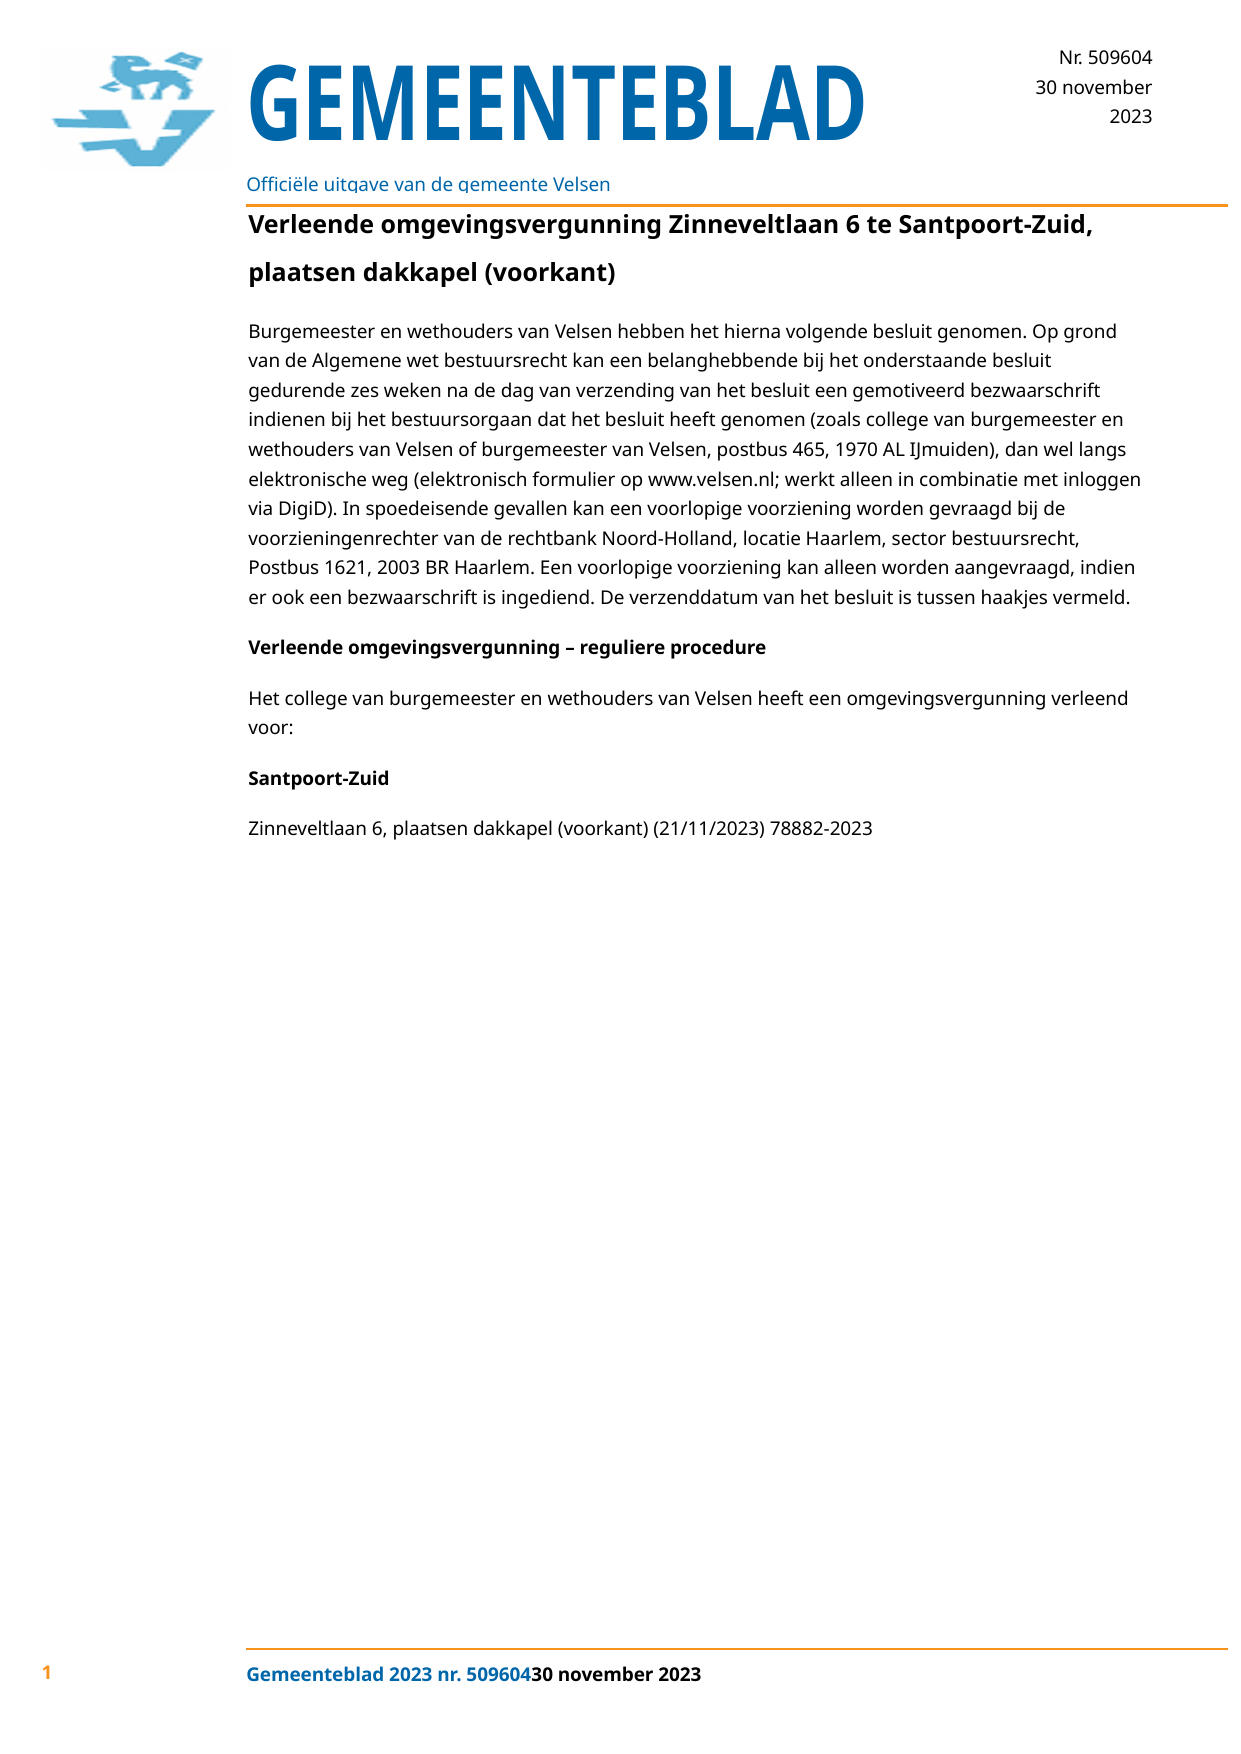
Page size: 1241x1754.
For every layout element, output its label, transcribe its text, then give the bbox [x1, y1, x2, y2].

text Verleende omgevingsvergunning Zinneveltlaan 6 te Santpoort-Zuid, plaatsen dakkapel (voorkant) [248, 207, 1152, 288]
text Zinneveltlaan 6, plaatsen dakkapel (voorkant) (21/11/2023) 78882-2023 [248, 815, 1152, 841]
text Burgemeester en wethouders van Velsen hebben het hierna volgende besluit genomen. Op grond van de Algemene wet bestuursrecht kan een belanghebbende bij het onderstaande besluit gedurende zes weken na de dag van verzending van het besluit een gemotiveerd bezwaarschrift indienen bij het bestuursorgaan dat het besluit heeft genomen (zoals college van burgemeester en wethouders van Velsen of burgemeester van Velsen, postbus 465, 1970 AL IJmuiden), dan wel langs elektronische weg (elektronisch formulier op www.velsen.nl; werkt alleen in combinatie met inloggen via DigiD). In spoedeisende gevallen kan een voorlopige voorziening worden gevraagd bij de voorzieningenrechter van de rechtbank Noord-Holland, locatie Haarlem, sector bestuursrecht, Postbus 1621, 2003 BR Haarlem. Een voorlopige voorziening kan alleen worden aangevraagd, indien er ook een bezwaarschrift is ingediend. De verzenddatum van het besluit is tussen haakjes vermeld. [248, 318, 1152, 610]
text Santpoort-Zuid [248, 765, 1152, 791]
picture [41, 47, 231, 172]
text Het college van burgemeester en wethouders van Velsen heeft een omgevingsvergunning verleend voor: [248, 685, 1152, 740]
text Verleende omgevingsvergunning – reguliere procedure [248, 634, 1152, 660]
